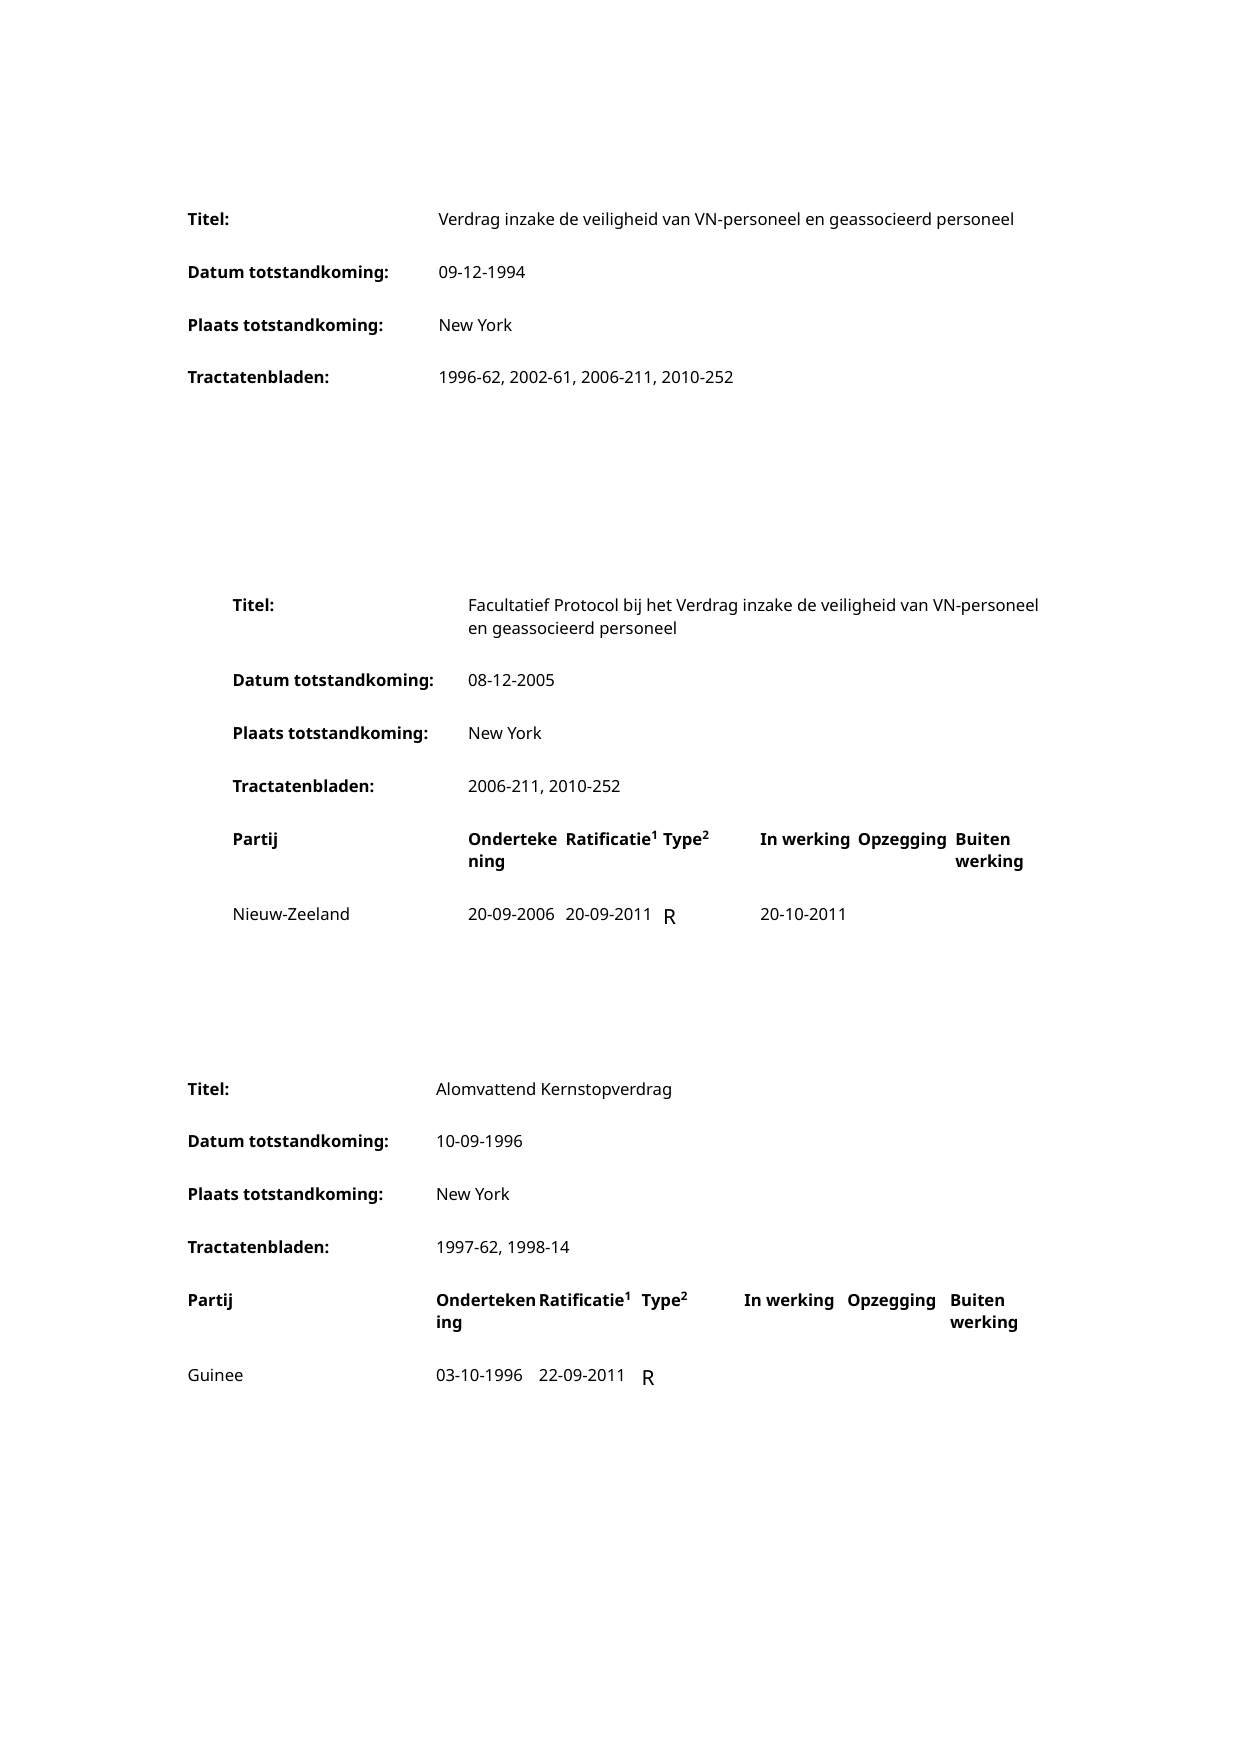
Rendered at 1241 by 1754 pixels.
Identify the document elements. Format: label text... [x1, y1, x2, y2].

table_cell New York [468, 722, 1053, 774]
table_cell Partij [188, 1288, 436, 1363]
table_cell 22-09-2011 [539, 1364, 641, 1422]
table_cell R [641, 1364, 744, 1422]
table_cell Plaats totstandkoming: [188, 313, 438, 366]
table_cell 10-09-1996 [436, 1130, 1053, 1183]
table_header Alomvattend Kernstopverdrag [436, 1077, 1053, 1130]
table_cell [955, 903, 1053, 961]
table_cell Plaats totstandkoming: [233, 722, 468, 774]
table_cell Datum totstandkoming: [233, 669, 468, 722]
table_cell In werking [744, 1288, 847, 1363]
table_cell 08-12-2005 [468, 669, 1053, 722]
table_cell Ondertekening [468, 827, 565, 902]
table_cell New York [436, 1183, 1053, 1235]
table_header Verdrag inzake de veiligheid van VN-personeel en geassocieerd personeel [438, 208, 1053, 261]
table_cell 03-10-1996 [436, 1364, 539, 1422]
table_cell Guinee [188, 1364, 436, 1422]
table_cell Ratificatie1 [539, 1288, 641, 1363]
table_cell [744, 1364, 847, 1422]
table_cell Type2 [663, 827, 760, 902]
table_cell Tractatenbladen: [188, 1235, 436, 1288]
table_cell Ondertekening [436, 1288, 539, 1363]
table_cell [858, 903, 955, 961]
table_cell Ratificatie1 [565, 827, 663, 902]
table_header Facultatief Protocol bij het Verdrag inzake de veiligheid van VN-personeel en geassocieerd personeel [468, 594, 1053, 669]
table_cell In werking [760, 827, 858, 902]
table_cell R [663, 903, 760, 961]
table_header Titel: [233, 594, 468, 669]
table_cell 20-09-2011 [565, 903, 663, 961]
table_cell Buiten werking [950, 1288, 1053, 1363]
table_cell Plaats totstandkoming: [188, 1183, 436, 1235]
table_cell [950, 1364, 1053, 1422]
table_cell 20-10-2011 [760, 903, 858, 961]
table_cell 2006-211, 2010-252 [468, 774, 1053, 827]
table_cell Opzegging [847, 1288, 950, 1363]
table_cell Tractatenbladen: [233, 774, 468, 827]
table_cell Opzegging [858, 827, 955, 902]
table_cell Type2 [641, 1288, 744, 1363]
table_cell Buiten werking [955, 827, 1053, 902]
table_cell Datum totstandkoming: [188, 261, 438, 313]
table_cell 20-09-2006 [468, 903, 565, 961]
table_header Titel: [188, 1077, 436, 1130]
table_cell [188, 419, 1053, 477]
table_cell 1997-62, 1998-14 [436, 1235, 1053, 1288]
table_cell 09-12-1994 [438, 261, 1053, 313]
table_cell [847, 1364, 950, 1422]
table_cell Nieuw-Zeeland [233, 903, 468, 961]
table_cell 1996-62, 2002-61, 2006-211, 2010-252 [438, 366, 1053, 419]
table_cell Partij [233, 827, 468, 902]
table_cell New York [438, 313, 1053, 366]
table_header Titel: [188, 208, 438, 261]
table_cell Tractatenbladen: [188, 366, 438, 419]
table_cell Datum totstandkoming: [188, 1130, 436, 1183]
